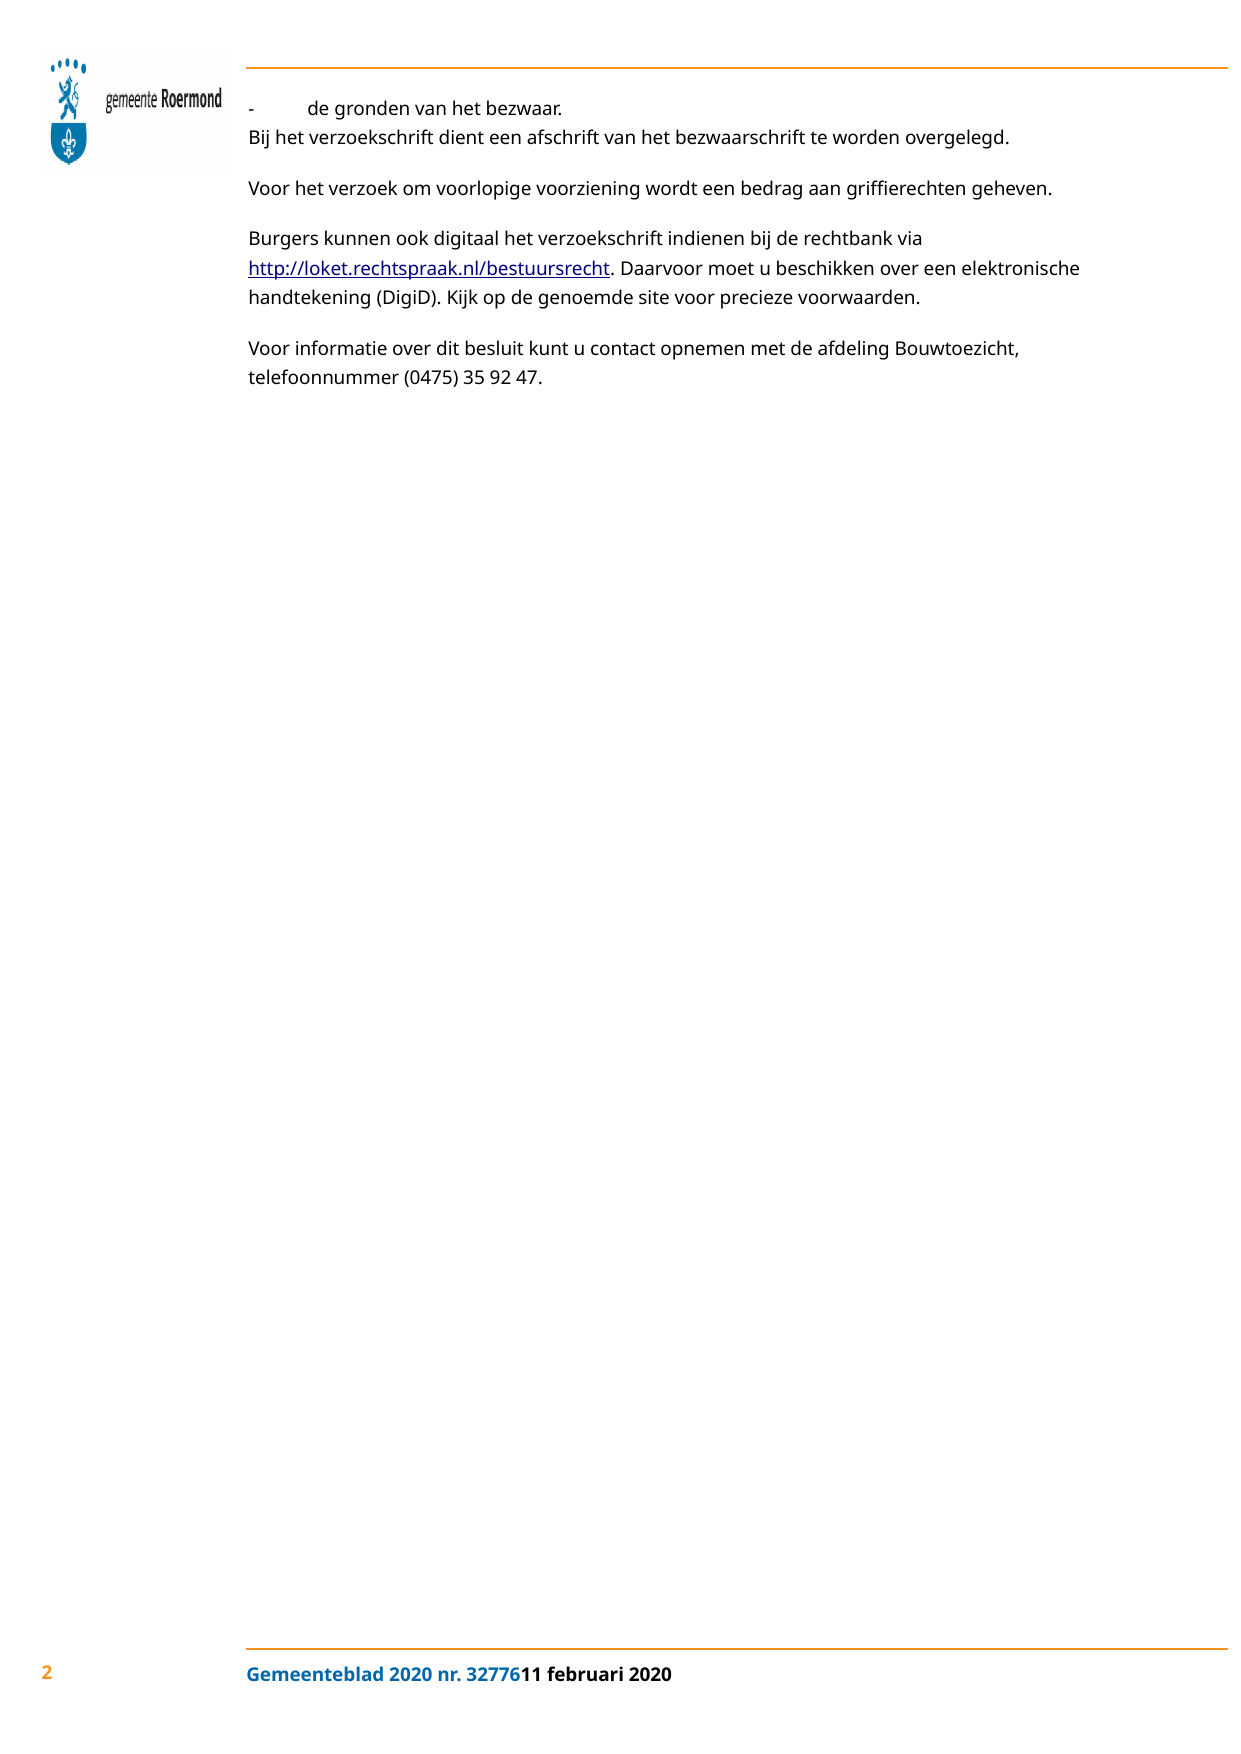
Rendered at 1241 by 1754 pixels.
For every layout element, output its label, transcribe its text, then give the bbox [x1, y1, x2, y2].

text Voor informatie over dit besluit kunt u contact opnemen met de afdeling Bouwtoezicht, telefoonnummer (0475) 35 92 47. [248, 335, 1152, 390]
list de gronden van het bezwaar. [248, 95, 1152, 121]
picture [41, 47, 231, 172]
text Bij het verzoekschrift dient een afschrift van het bezwaarschrift te worden overgelegd. [248, 124, 1152, 150]
text Burgers kunnen ook digitaal het verzoekschrift indienen bij de rechtbank via http://loket.rechtspraak.nl/bestuursrecht. Daarvoor moet u beschikken over een elektronische handtekening (DigiD). Kijk op de genoemde site voor precieze voorwaarden. [248, 225, 1152, 310]
text Voor het verzoek om voorlopige voorziening wordt een bedrag aan griffierechten geheven. [248, 175, 1152, 201]
